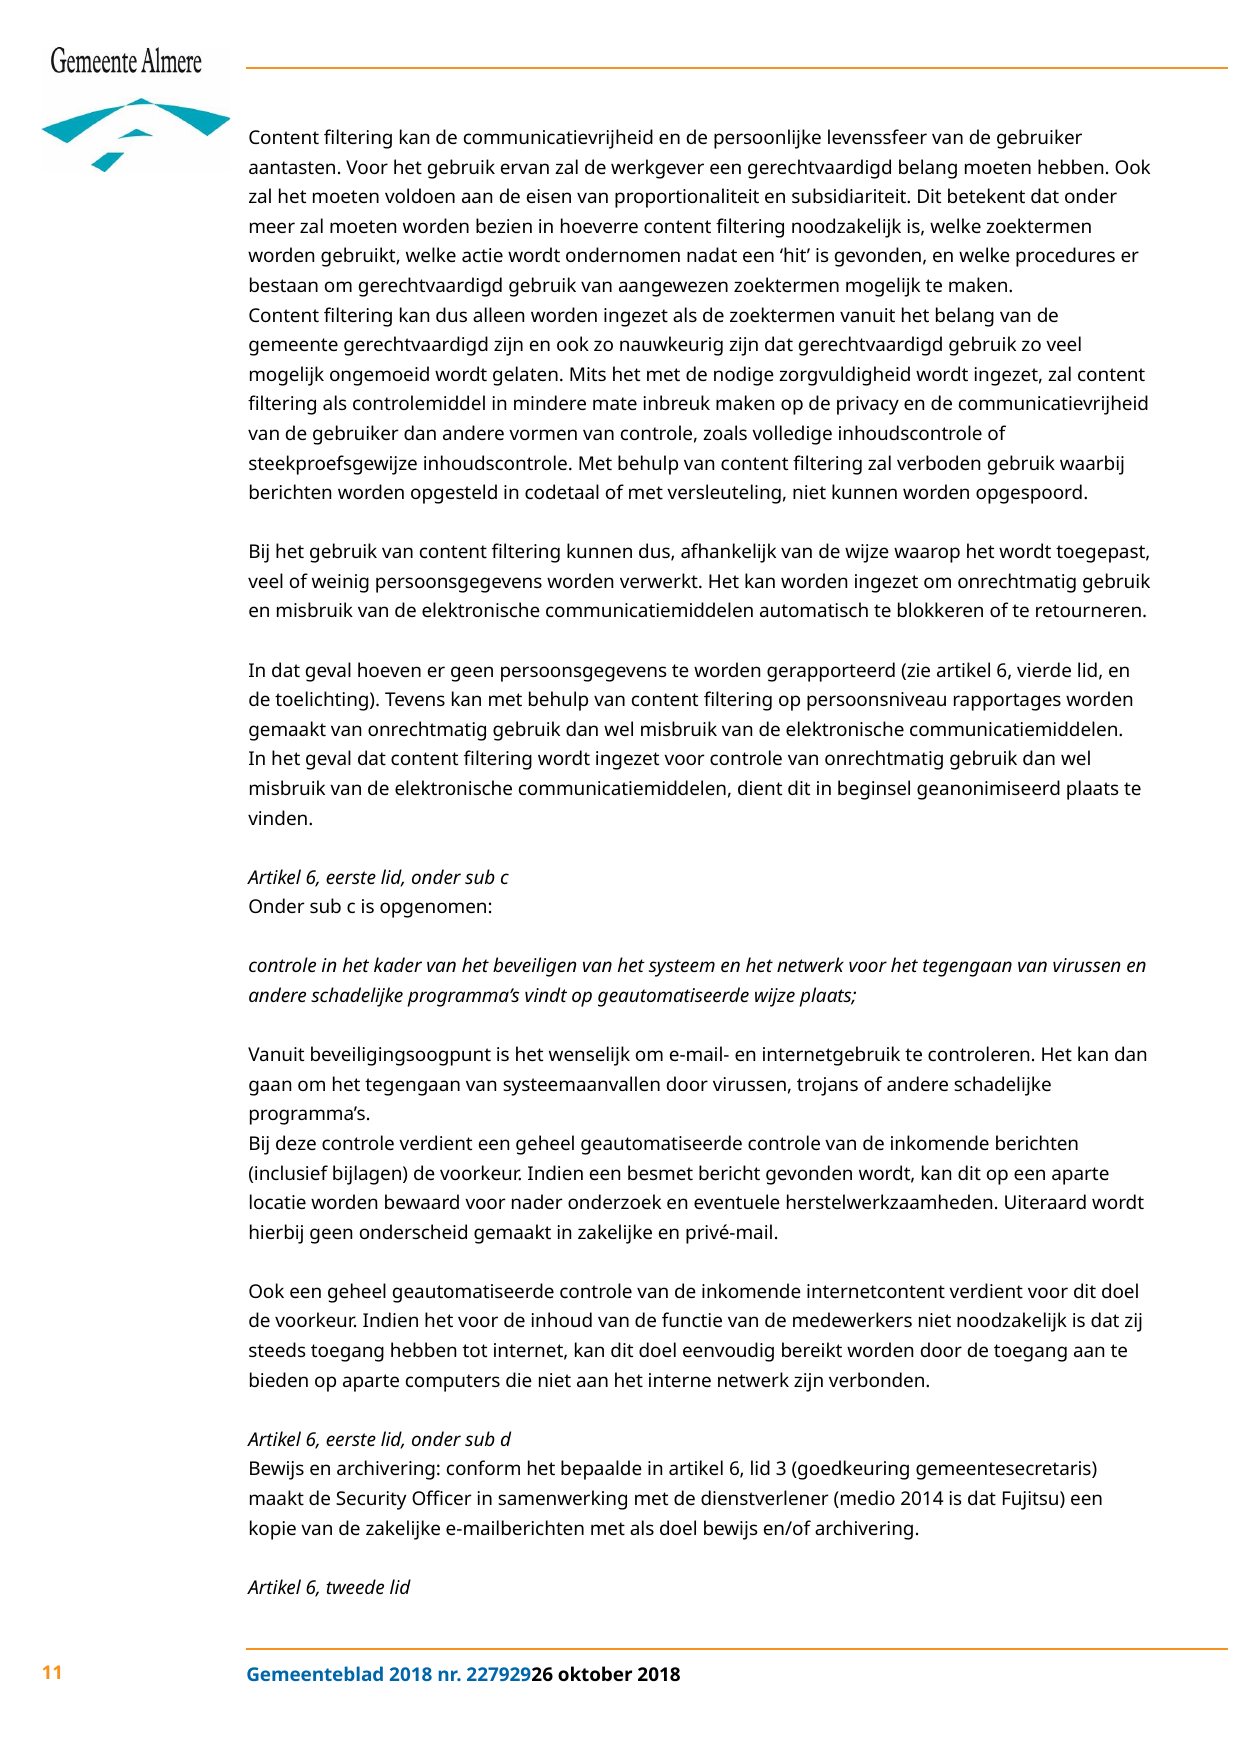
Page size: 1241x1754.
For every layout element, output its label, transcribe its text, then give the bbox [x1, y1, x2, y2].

text controle in het kader van het beveiligen van het systeem en het netwerk voor het tegengaan van virussen en andere schadelijke programma’s vindt op geautomatiseerde wijze plaats; [248, 953, 1152, 1008]
text Content filtering kan dus alleen worden ingezet als de zoektermen vanuit het belang van de gemeente gerechtvaardigd zijn en ook zo nauwkeurig zijn dat gerechtvaardigd gebruik zo veel mogelijk ongemoeid wordt gelaten. Mits het met de nodige zorgvuldigheid wordt ingezet, zal content filtering als controlemiddel in mindere mate inbreuk maken op de privacy en de communicatievrijheid van de gebruiker dan andere vormen van controle, zoals volledige inhoudscontrole of steekproefsgewijze inhoudscontrole. Met behulp van content filtering zal verboden gebruik waarbij berichten worden opgesteld in codetaal of met versleuteling, niet kunnen worden opgespoord. [248, 302, 1152, 505]
text Ook een geheel geautomatiseerde controle van de inkomende internetcontent verdient voor dit doel de voorkeur. Indien het voor de inhoud van de functie van de medewerkers niet noodzakelijk is dat zij steeds toegang hebben tot internet, kan dit doel eenvoudig bereikt worden door de toegang aan te bieden op aparte computers die niet aan het interne netwerk zijn verbonden. [248, 1278, 1152, 1393]
text Bij deze controle verdient een geheel geautomatiseerde controle van de inkomende berichten (inclusief bijlagen) de voorkeur. Indien een besmet bericht gevonden wordt, kan dit op een aparte locatie worden bewaard voor nader onderzoek en eventuele herstelwerkzaamheden. Uiteraard wordt hierbij geen onderscheid gemaakt in zakelijke en privé-mail. [248, 1130, 1152, 1245]
text In dat geval hoeven er geen persoonsgegevens te worden gerapporteerd (zie artikel 6, vierde lid, en de toelichting). Tevens kan met behulp van content filtering op persoonsniveau rapportages worden gemaakt van onrechtmatig gebruik dan wel misbruik van de elektronische communicatiemiddelen. [248, 657, 1152, 742]
text Bij het gebruik van content filtering kunnen dus, afhankelijk van de wijze waarop het wordt toegepast, veel of weinig persoonsgegevens worden verwerkt. Het kan worden ingezet om onrechtmatig gebruik en misbruik van de elektronische communicatiemiddelen automatisch te blokkeren of te retourneren. [248, 538, 1152, 623]
text worden gebruikt, welke actie wordt ondernomen nadat een ‘hit’ is gevonden, en welke procedures er bestaan om gerechtvaardigd gebruik van aangewezen zoektermen mogelijk te maken. [248, 243, 1152, 298]
text Artikel 6, tweede lid [248, 1574, 1152, 1600]
text In het geval dat content filtering wordt ingezet voor controle van onrechtmatig gebruik dan wel misbruik van de elektronische communicatiemiddelen, dient dit in beginsel geanonimiseerd plaats te vinden. [248, 746, 1152, 831]
text Bewijs en archivering: conform het bepaalde in artikel 6, lid 3 (goedkeuring gemeentesecretaris) maakt de Security Officer in samenwerking met de dienstverlener (medio 2014 is dat Fujitsu) een kopie van de zakelijke e-mailberichten met als doel bewijs en/of archivering. [248, 1456, 1152, 1541]
text Vanuit beveiligingsoogpunt is het wenselijk om e-mail- en internetgebruik te controleren. Het kan dan gaan om het tegengaan van systeemaanvallen door virussen, trojans of andere schadelijke programma’s. [248, 1041, 1152, 1126]
text Artikel 6, eerste lid, onder sub d [248, 1426, 1152, 1452]
text Content filtering kan de communicatievrijheid en de persoonlijke levenssfeer van de gebruiker aantasten. Voor het gebruik ervan zal de werkgever een gerechtvaardigd belang moeten hebben. Ook zal het moeten voldoen aan de eisen van proportionaliteit en subsidiariteit. Dit betekent dat onder meer zal moeten worden bezien in hoeverre content filtering noodzakelijk is, welke zoektermen [248, 124, 1152, 239]
text Artikel 6, eerste lid, onder sub c [248, 864, 1152, 890]
picture [41, 47, 231, 172]
text Onder sub c is opgenomen: [248, 893, 1152, 919]
